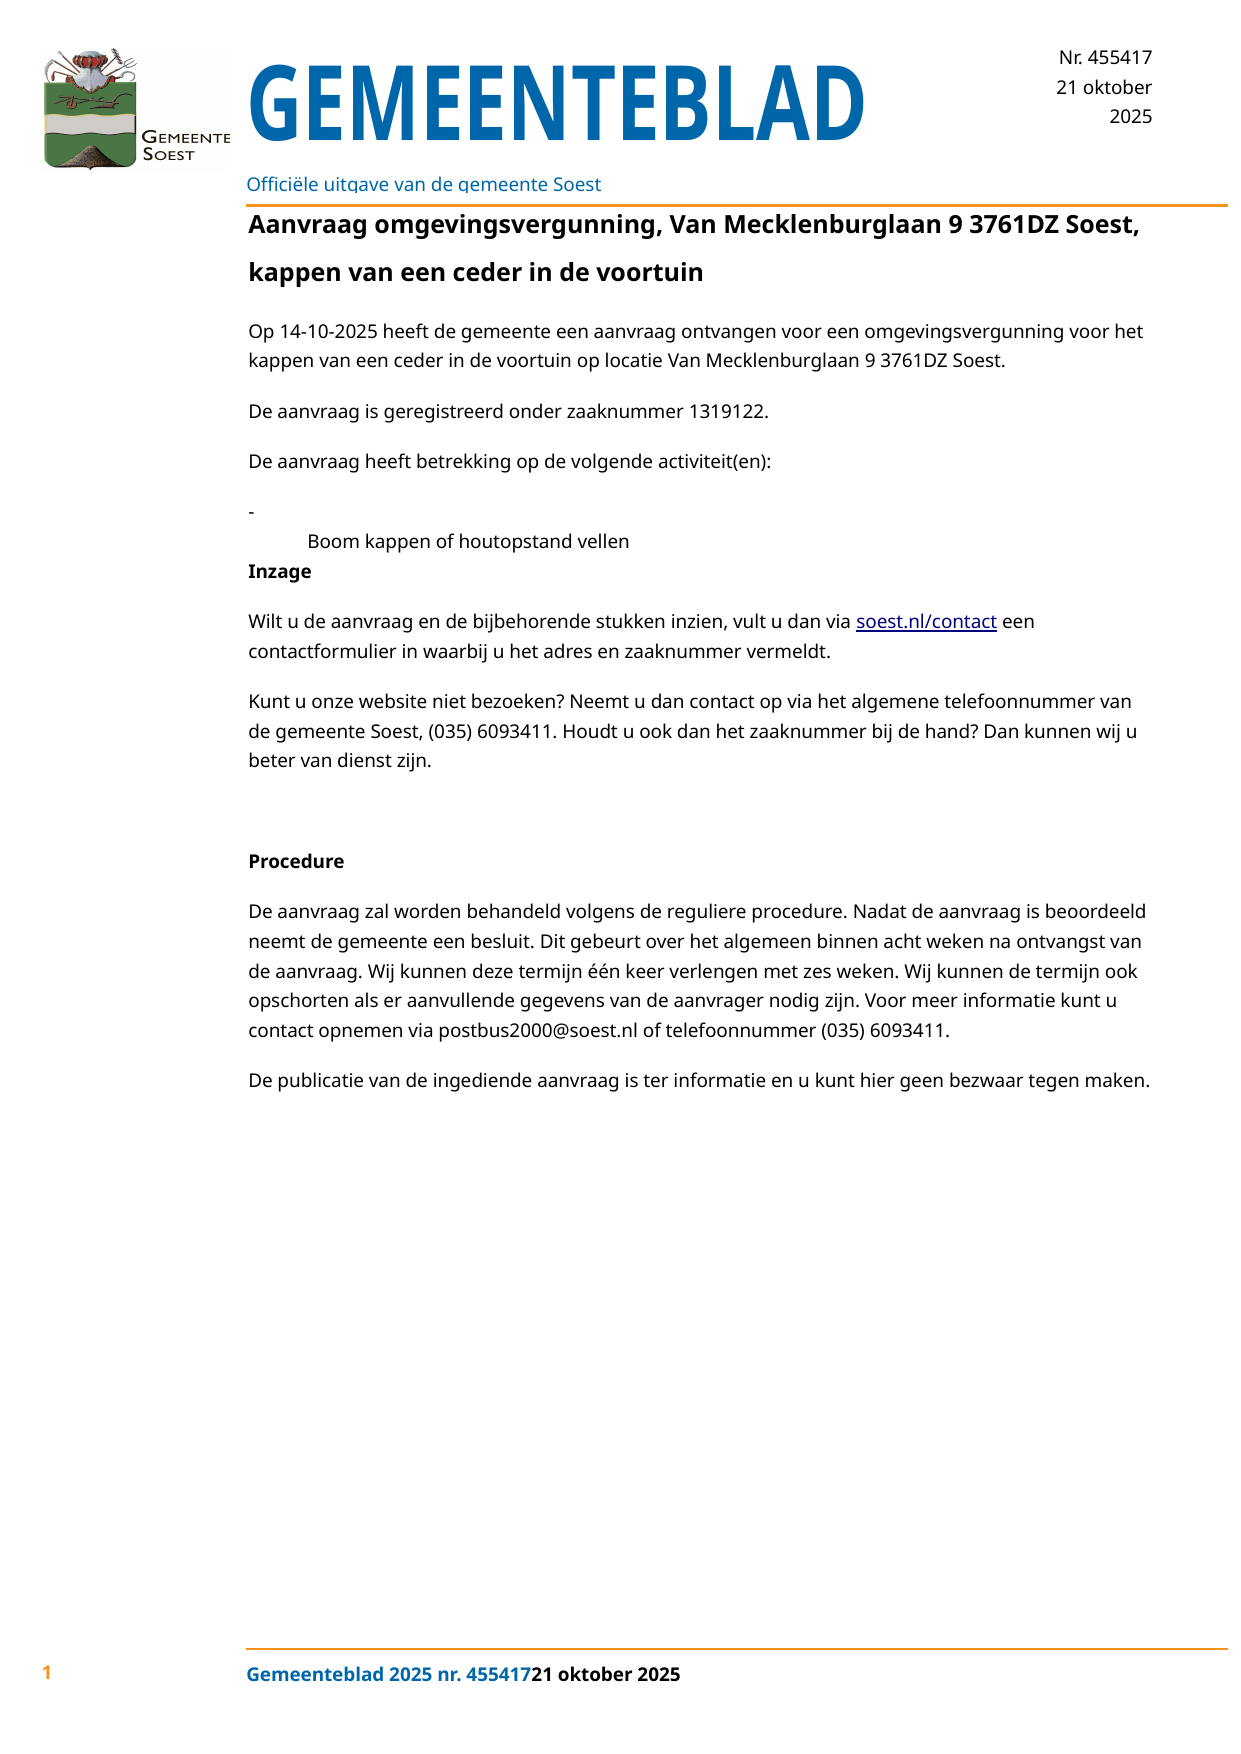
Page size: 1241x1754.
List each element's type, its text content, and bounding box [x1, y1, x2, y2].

text Wilt u de aanvraag en de bijbehorende stukken inzien, vult u dan via soest.nl/contact een contactformulier in waarbij u het adres en zaaknummer vermeldt. [248, 608, 1152, 664]
text Inzage [248, 558, 1152, 584]
text De aanvraag heeft betrekking op de volgende activiteit(en): [248, 448, 1152, 474]
text Aanvraag omgevingsvergunning, Van Mecklenburglaan 9 3761DZ Soest, kappen van een ceder in de voortuin [248, 207, 1152, 288]
text Procedure [248, 848, 1152, 874]
text Kunt u onze website niet bezoeken? Neemt u dan contact op via het algemene telefoonnummer van de gemeente Soest, (035) 6093411. Houdt u ook dan het zaaknummer bij de hand? Dan kunnen wij u beter van dienst zijn. [248, 688, 1152, 773]
text Op 14-10-2025 heeft de gemeente een aanvraag ontvangen voor een omgevingsvergunning voor het kappen van een ceder in de voortuin op locatie Van Mecklenburglaan 9 3761DZ Soest. [248, 318, 1152, 373]
picture [41, 47, 231, 172]
text De aanvraag is geregistreerd onder zaaknummer 1319122. [248, 398, 1152, 424]
list Boom kappen of houtopstand vellen [248, 528, 1152, 554]
text De aanvraag zal worden behandeld volgens de reguliere procedure. Nadat de aanvraag is beoordeeld neemt de gemeente een besluit. Dit gebeurt over het algemeen binnen acht weken na ontvangst van de aanvraag. Wij kunnen deze termijn één keer verlengen met zes weken. Wij kunnen de termijn ook opschorten als er aanvullende gegevens van de aanvrager nodig zijn. Voor meer informatie kunt u contact opnemen via postbus2000@soest.nl of telefoonnummer (035) 6093411. [248, 899, 1152, 1043]
text De publicatie van de ingediende aanvraag is ter informatie en u kunt hier geen bezwaar tegen maken. [248, 1067, 1152, 1093]
